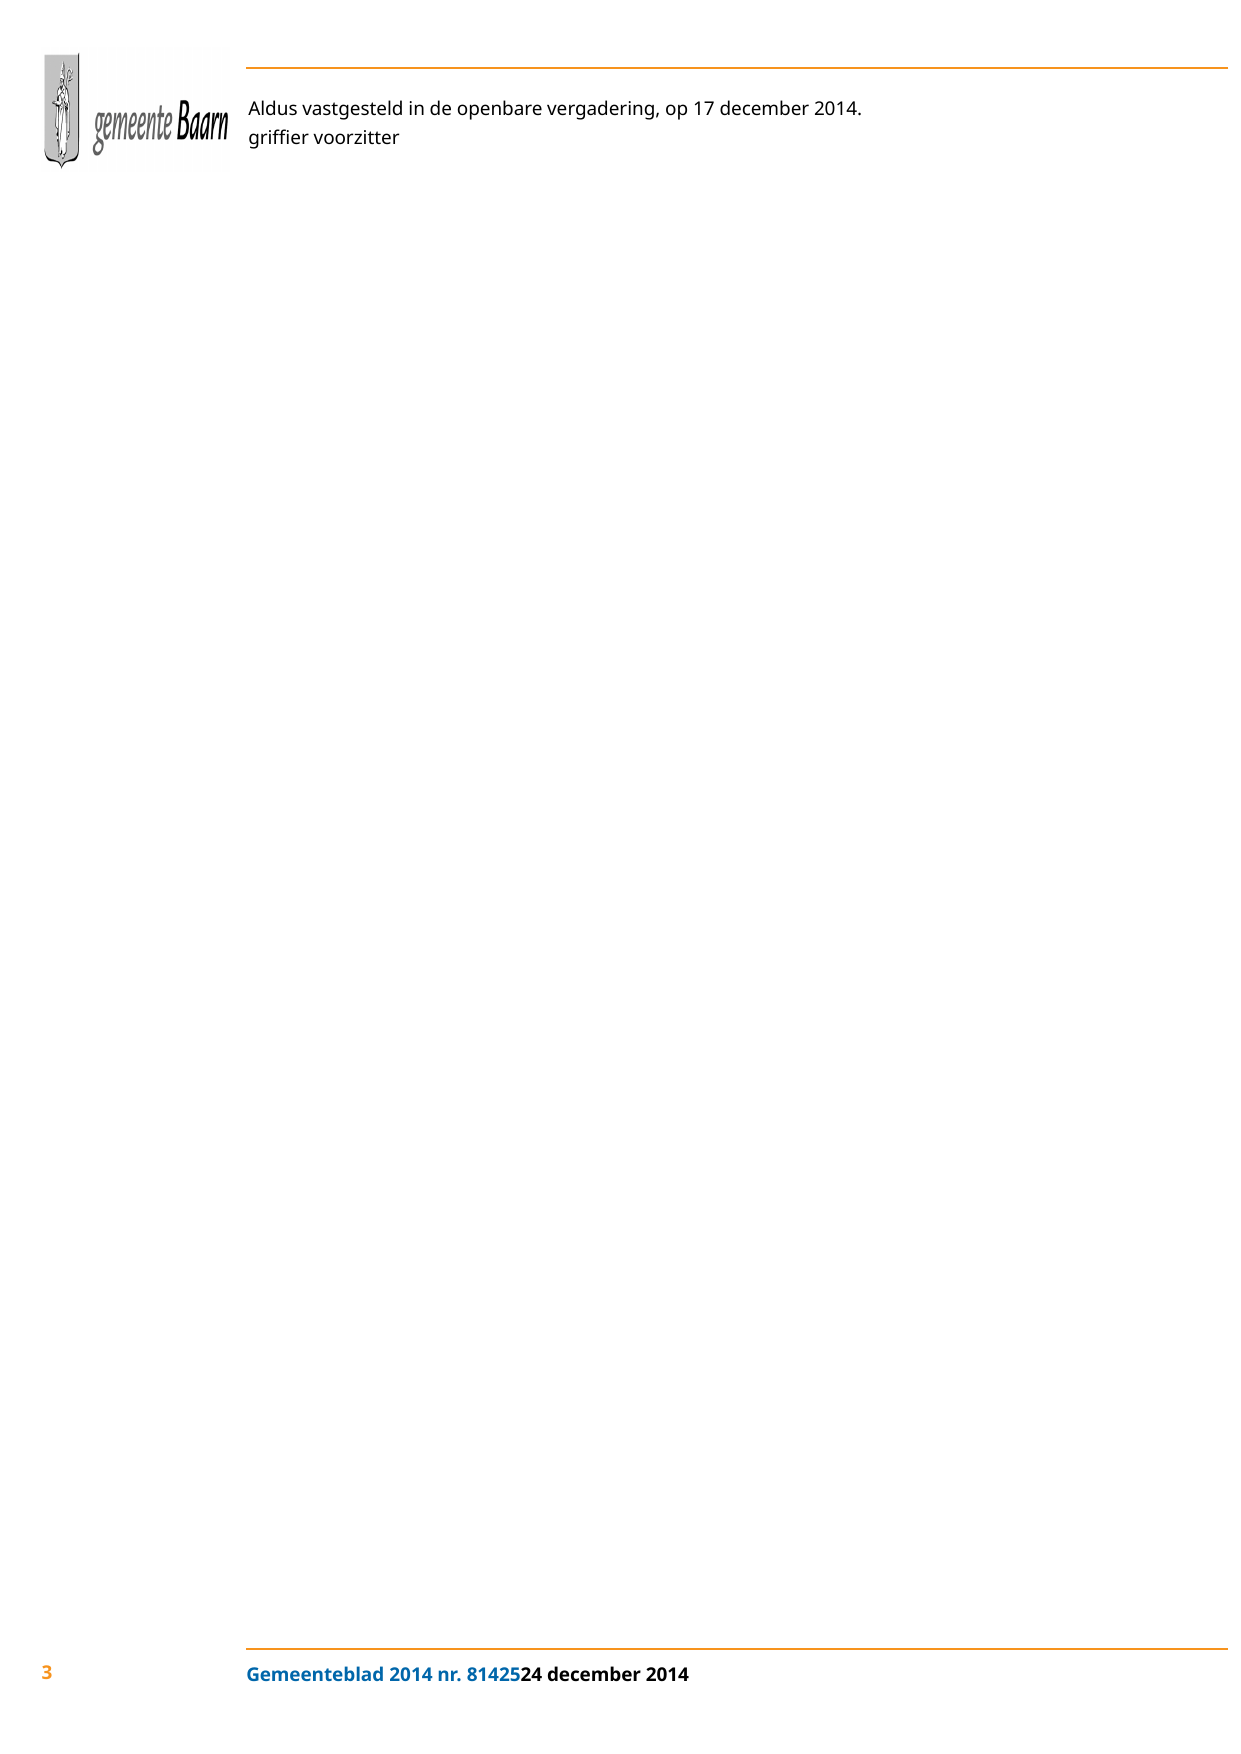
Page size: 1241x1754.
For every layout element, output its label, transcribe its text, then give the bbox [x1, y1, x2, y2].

text Aldus vastgesteld in de openbare vergadering, op 17 december 2014. [248, 95, 1152, 121]
text griffier voorzitter [248, 124, 1152, 150]
picture [41, 47, 231, 172]
